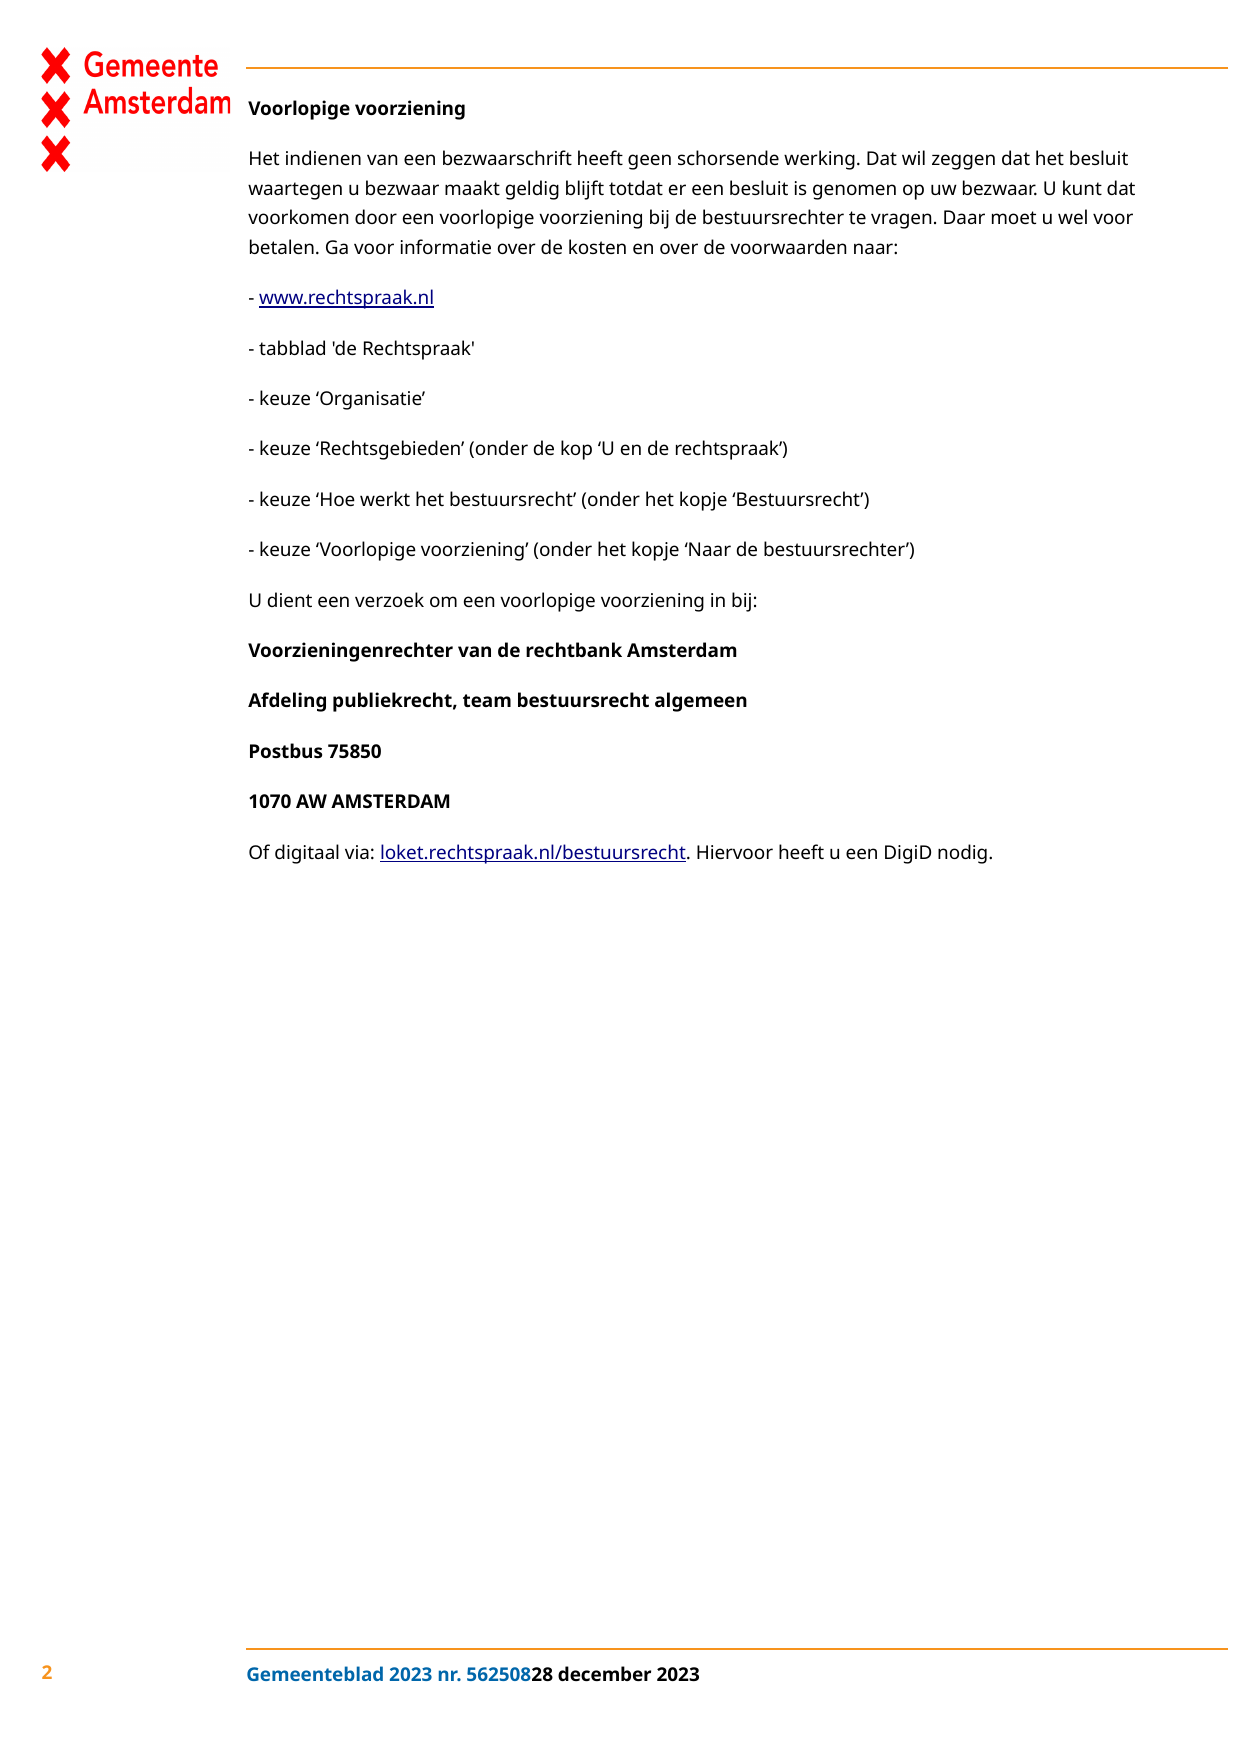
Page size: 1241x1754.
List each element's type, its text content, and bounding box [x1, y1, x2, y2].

text - keuze ‘Rechtsgebieden’ (onder de kop ‘U en de rechtspraak’) [248, 436, 1152, 461]
text 1070 AW AMSTERDAM [248, 788, 1152, 814]
text - keuze ‘Voorlopige voorziening’ (onder het kopje ‘Naar de bestuursrechter’) [248, 536, 1152, 562]
text Afdeling publiekrecht, team bestuursrecht algemeen [248, 688, 1152, 713]
text - www.rechtspraak.nl [248, 284, 1152, 310]
text - keuze ‘Hoe werkt het bestuursrecht’ (onder het kopje ‘Bestuursrecht’) [248, 486, 1152, 512]
text - keuze ‘Organisatie’ [248, 385, 1152, 411]
text Voorlopige voorziening [248, 95, 1152, 121]
text U dient een verzoek om een voorlopige voorziening in bij: [248, 587, 1152, 613]
text - tabblad 'de Rechtspraak' [248, 335, 1152, 361]
text Of digitaal via: loket.rechtspraak.nl/bestuursrecht. Hiervoor heeft u een DigiD nodig. [248, 839, 1152, 865]
text Voorzieningenrechter van de rechtbank Amsterdam [248, 637, 1152, 663]
picture [41, 47, 231, 172]
text Postbus 75850 [248, 738, 1152, 764]
text Het indienen van een bezwaarschrift heeft geen schorsende werking. Dat wil zeggen dat het besluit waartegen u bezwaar maakt geldig blijft totdat er een besluit is genomen op uw bezwaar. U kunt dat voorkomen door een voorlopige voorziening bij de bestuursrechter te vragen. Daar moet u wel voor betalen. Ga voor informatie over de kosten en over de voorwaarden naar: [248, 145, 1152, 260]
